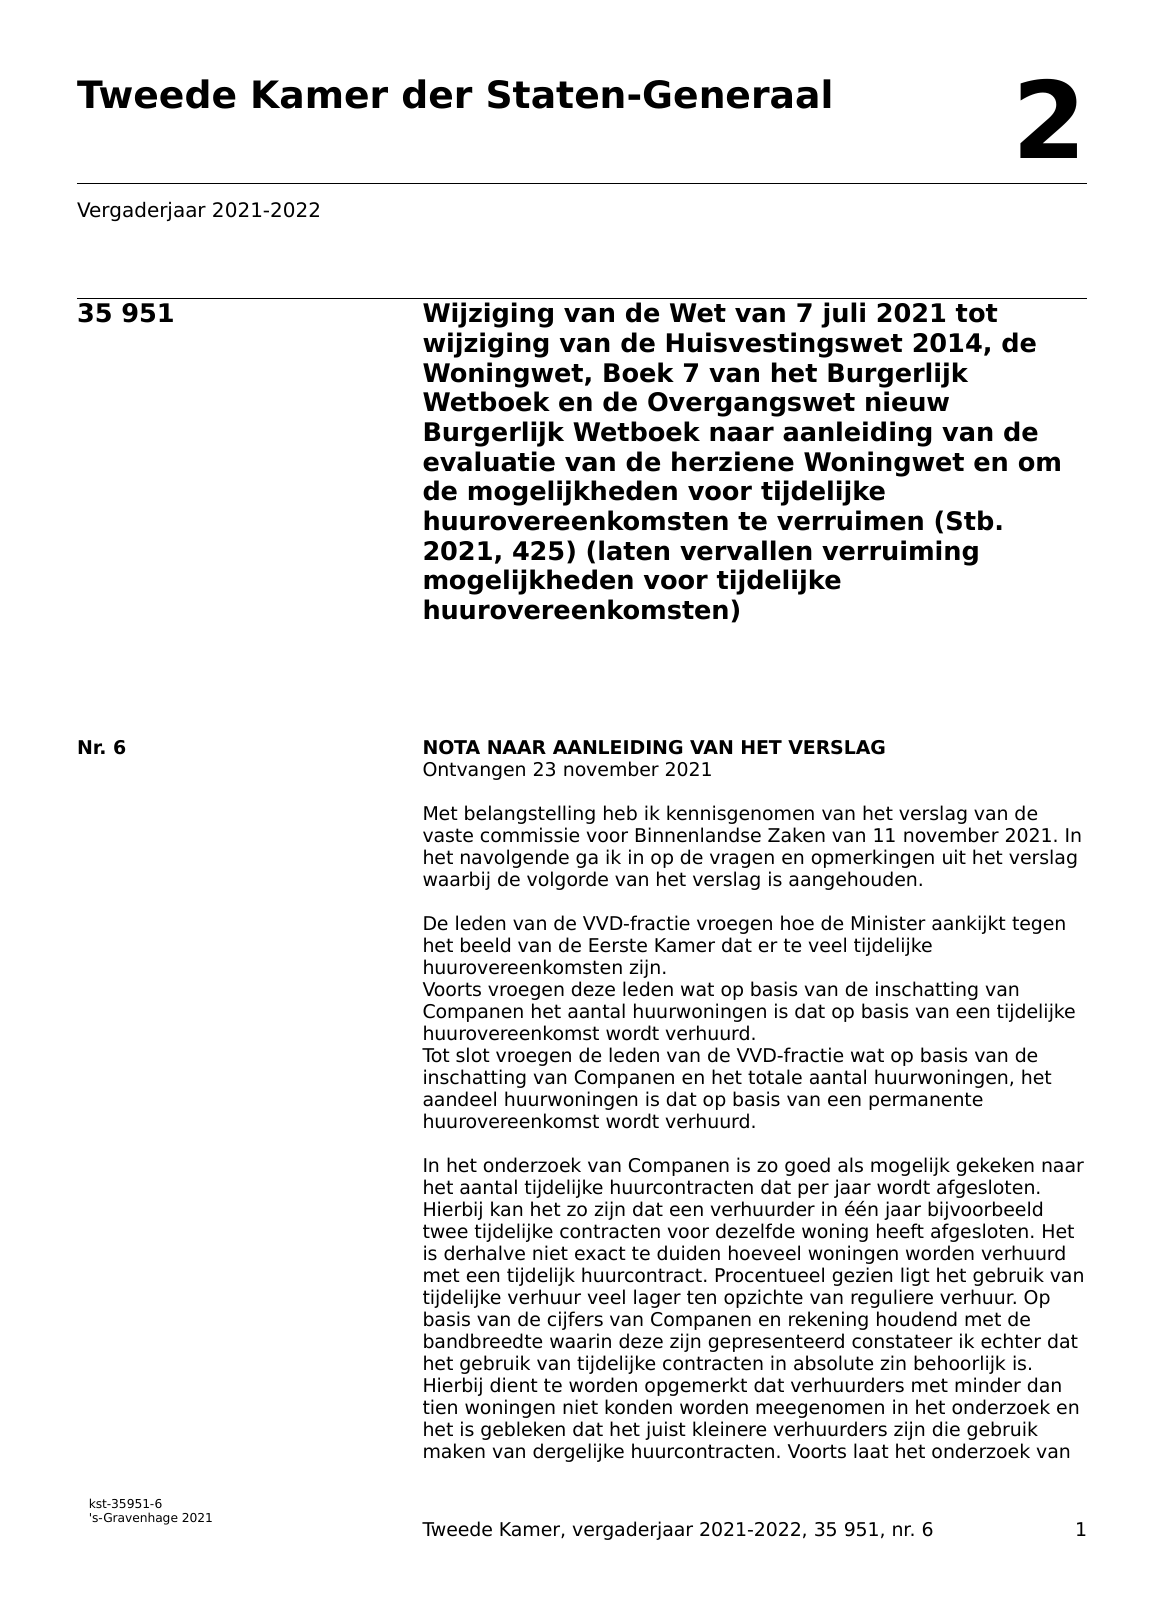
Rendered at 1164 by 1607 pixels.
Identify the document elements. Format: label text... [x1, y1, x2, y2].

text kst-35951-6 [88, 1497, 323, 1511]
text Met belangstelling heb ik kennisgenomen van het verslag van de vaste commissie voor Binnenlandse Zaken van 11 november 2021. In het navolgende ga ik in op de vragen en opmerkingen uit het verslag waarbij de volgorde van het verslag is aangehouden. [422, 803, 1087, 891]
text Voorts vroegen deze leden wat op basis van de inschatting van Companen het aantal huurwoningen is dat op basis van een tijdelijke huurovereenkomst wordt verhuurd. [422, 979, 1087, 1045]
text 's-Gravenhage 2021 [88, 1511, 323, 1525]
table_header Tweede Kamer der Staten-Generaal [77, 59, 886, 183]
text Ontvangen 23 november 2021 [422, 758, 1087, 781]
text In het onderzoek van Companen is zo goed als mogelijk gekeken naar het aantal tijdelijke huurcontracten dat per jaar wordt afgesloten. Hierbij kan het zo zijn dat een verhuurder in één jaar bijvoorbeeld twee tijdelijke contracten voor dezelfde woning heeft afgesloten. Het is derhalve niet exact te duiden hoeveel woningen worden verhuurd met een tijdelijk huurcontract. Procentueel gezien ligt het gebruik van tijdelijke verhuur veel lager ten opzichte van reguliere verhuur. Op basis van de cijfers van Companen en rekening houdend met de bandbreedte waarin deze zijn gepresenteerd constateer ik echter dat het gebruik van tijdelijke contracten in absolute zin behoorlijk is. Hierbij dient te worden opgemerkt dat verhuurders met minder dan tien woningen niet konden worden meegenomen in het onderzoek en het is gebleken dat het juist kleinere verhuurders zijn die gebruik maken van dergelijke huurcontracten. Voorts laat het onderzoek van [422, 1155, 1087, 1462]
text De leden van de VVD-fractie vroegen hoe de Minister aankijkt tegen het beeld van de Eerste Kamer dat er te veel tijdelijke huurovereenkomsten zijn. [422, 913, 1087, 979]
table_header 2 [886, 59, 1087, 183]
subtitle Nr. 6 NOTA NAAR AANLEIDING VAN HET VERSLAG [77, 737, 1087, 758]
text Tot slot vroegen de leden van de VVD-fractie wat op basis van de inschatting van Companen en het totale aantal huurwoningen, het aandeel huurwoningen is dat op basis van een permanente huurovereenkomst wordt verhuurd. [422, 1045, 1087, 1133]
table_cell Vergaderjaar 2021-2022 [77, 184, 1087, 298]
subtitle 35 951 Wijziging van de Wet van 7 juli 2021 tot wijziging van de Huisvestingswet 2014, de Woningwet, Boek 7 van het Burgerlijk Wetboek en de Overgangswet nieuw Burgerlijk Wetboek naar aanleiding van de evaluatie van de herziene Woningwet en om de mogelijkheden voor tijdelijke huurovereenkomsten te verruimen (Stb. 2021, 425) (laten vervallen verruiming mogelijkheden voor tijdelijke huurovereenkomsten) [77, 299, 1087, 626]
